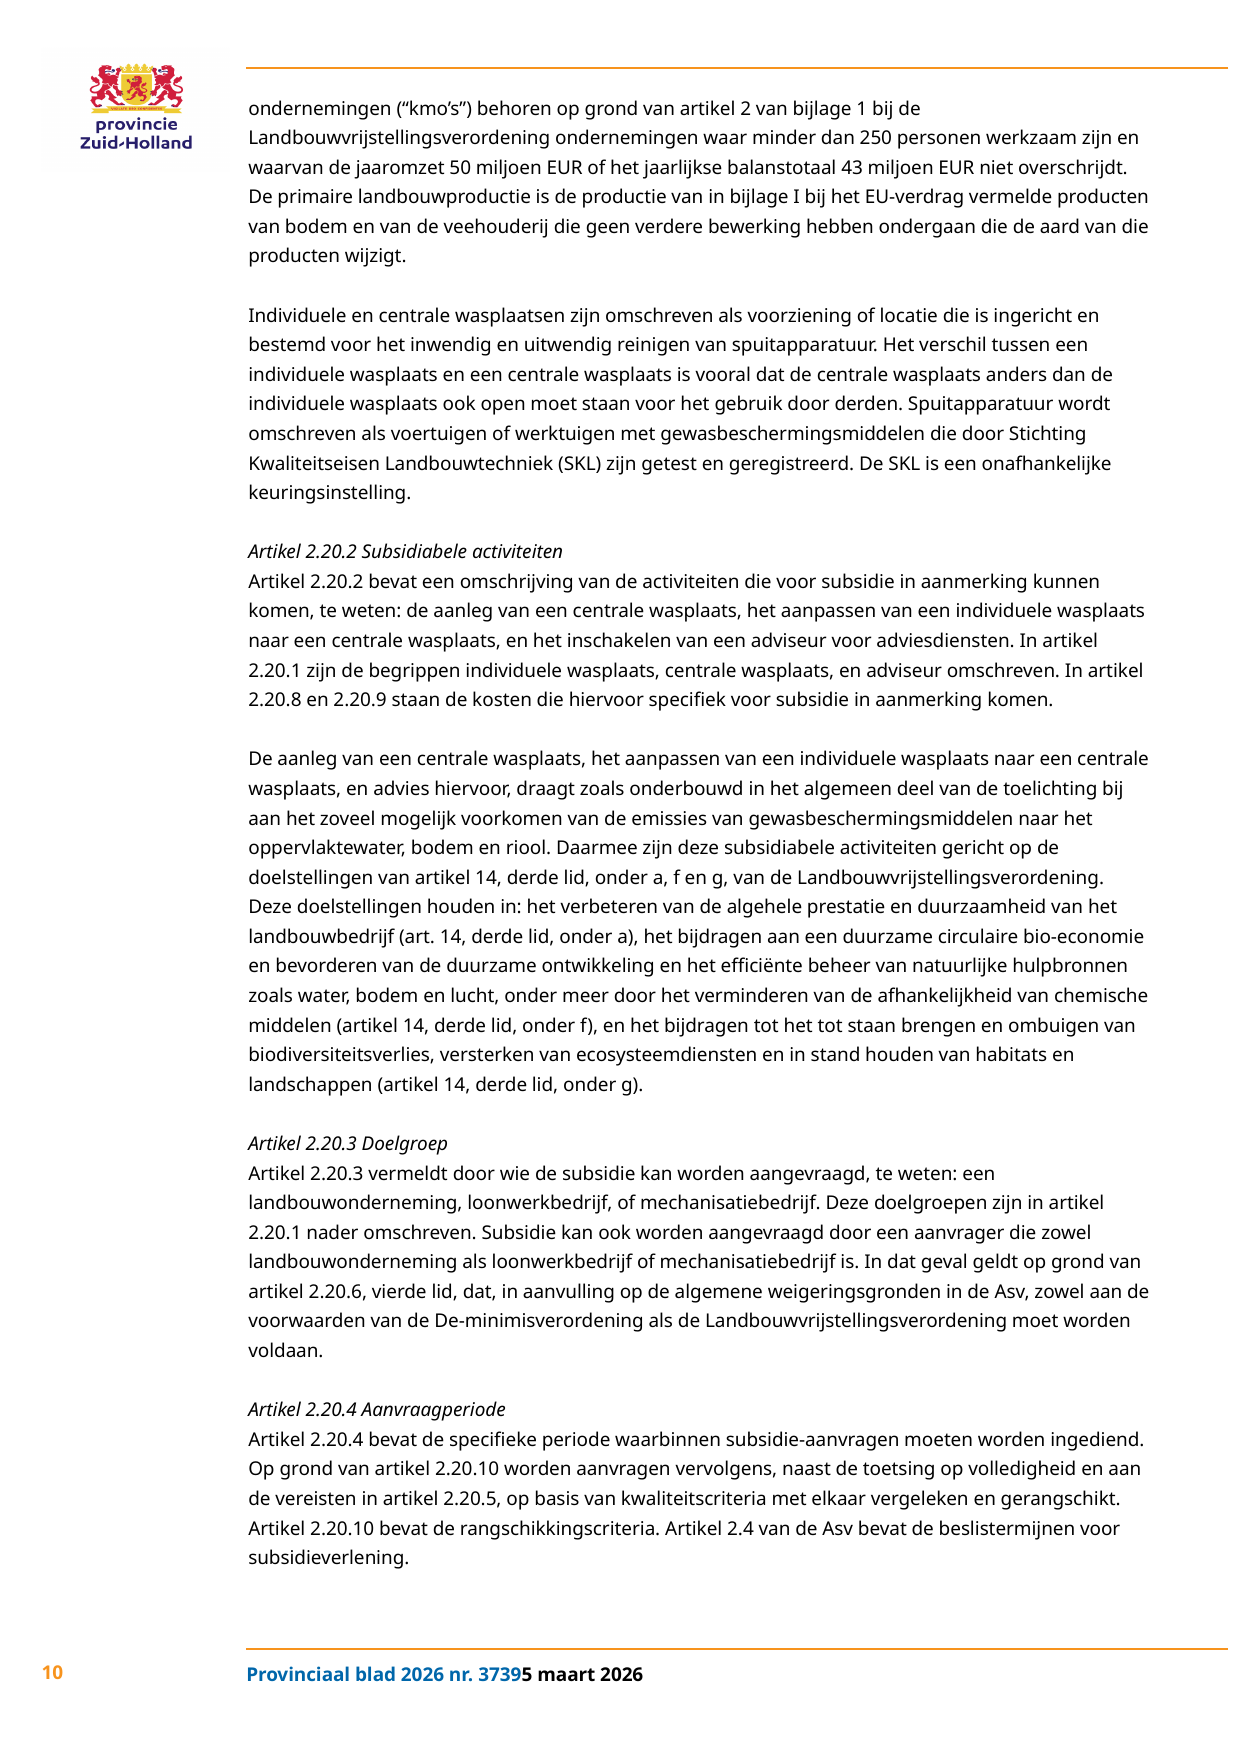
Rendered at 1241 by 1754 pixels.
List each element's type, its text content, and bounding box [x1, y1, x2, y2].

text Individuele en centrale wasplaatsen zijn omschreven als voorziening of locatie die is ingericht en bestemd voor het inwendig en uitwendig reinigen van spuitapparatuur. Het verschil tussen een individuele wasplaats en een centrale wasplaats is vooral dat de centrale wasplaats anders dan de individuele wasplaats ook open moet staan voor het gebruik door derden. Spuitapparatuur wordt omschreven als voertuigen of werktuigen met gewasbeschermingsmiddelen die door Stichting Kwaliteitseisen Landbouwtechniek (SKL) zijn getest en geregistreerd. De SKL is een onafhankelijke keuringsinstelling. [248, 302, 1152, 505]
text Artikel 2.20.4 bevat de specifieke periode waarbinnen subsidie-aanvragen moeten worden ingediend. Op grond van artikel 2.20.10 worden aanvragen vervolgens, naast de toetsing op volledigheid en aan de vereisten in artikel 2.20.5, op basis van kwaliteitscriteria met elkaar vergeleken en gerangschikt. Artikel 2.20.10 bevat de rangschikkingscriteria. Artikel 2.4 van de Asv bevat de beslistermijnen voor subsidieverlening. [248, 1426, 1152, 1570]
text Deze doelstellingen houden in: het verbeteren van de algehele prestatie en duurzaamheid van het landbouwbedrijf (art. 14, derde lid, onder a), het bijdragen aan een duurzame circulaire bio-economie en bevorderen van de duurzame ontwikkeling en het efficiënte beheer van natuurlijke hulpbronnen zoals water, bodem en lucht, onder meer door het verminderen van de afhankelijkheid van chemische middelen (artikel 14, derde lid, onder f), en het bijdragen tot het tot staan brengen en ombuigen van biodiversiteitsverlies, versterken van ecosysteemdiensten en in stand houden van habitats en landschappen (artikel 14, derde lid, onder g). [248, 893, 1152, 1097]
text Artikel 2.20.3 vermeldt door wie de subsidie kan worden aangevraagd, te weten: een landbouwonderneming, loonwerkbedrijf, of mechanisatiebedrijf. Deze doelgroepen zijn in artikel 2.20.1 nader omschreven. Subsidie kan ook worden aangevraagd door een aanvrager die zowel landbouwonderneming als loonwerkbedrijf of mechanisatiebedrijf is. In dat geval geldt op grond van artikel 2.20.6, vierde lid, dat, in aanvulling op de algemene weigeringsgronden in de Asv, zowel aan de voorwaarden van de De-minimisverordening als de Landbouwvrijstellingsverordening moet worden voldaan. [248, 1160, 1152, 1363]
text Artikel 2.20.4 Aanvraagperiode [248, 1396, 1152, 1422]
text Artikel 2.20.2 Subsidiabele activiteiten [248, 538, 1152, 564]
text De aanleg van een centrale wasplaats, het aanpassen van een individuele wasplaats naar een centrale wasplaats, en advies hiervoor, draagt zoals onderbouwd in het algemeen deel van de toelichting bij aan het zoveel mogelijk voorkomen van de emissies van gewasbeschermingsmiddelen naar het oppervlaktewater, bodem en riool. Daarmee zijn deze subsidiabele activiteiten gericht op de doelstellingen van artikel 14, derde lid, onder a, f en g, van de Landbouwvrijstellingsverordening. [248, 746, 1152, 890]
text Artikel 2.20.2 bevat een omschrijving van de activiteiten die voor subsidie in aanmerking kunnen komen, te weten: de aanleg van een centrale wasplaats, het aanpassen van een individuele wasplaats naar een centrale wasplaats, en het inschakelen van een adviseur voor adviesdiensten. In artikel 2.20.1 zijn de begrippen individuele wasplaats, centrale wasplaats, en adviseur omschreven. In artikel 2.20.8 en 2.20.9 staan de kosten die hiervoor specifiek voor subsidie in aanmerking komen. [248, 568, 1152, 712]
text Artikel 2.20.3 Doelgroep [248, 1130, 1152, 1156]
picture [41, 47, 231, 172]
text ondernemingen (“kmo’s”) behoren op grond van artikel 2 van bijlage 1 bij de Landbouwvrijstellingsverordening ondernemingen waar minder dan 250 personen werkzaam zijn en waarvan de jaaromzet 50 miljoen EUR of het jaarlijkse balanstotaal 43 miljoen EUR niet overschrijdt. De primaire landbouwproductie is de productie van in bijlage I bij het EU-verdrag vermelde producten van bodem en van de veehouderij die geen verdere bewerking hebben ondergaan die de aard van die producten wijzigt. [248, 95, 1152, 268]
